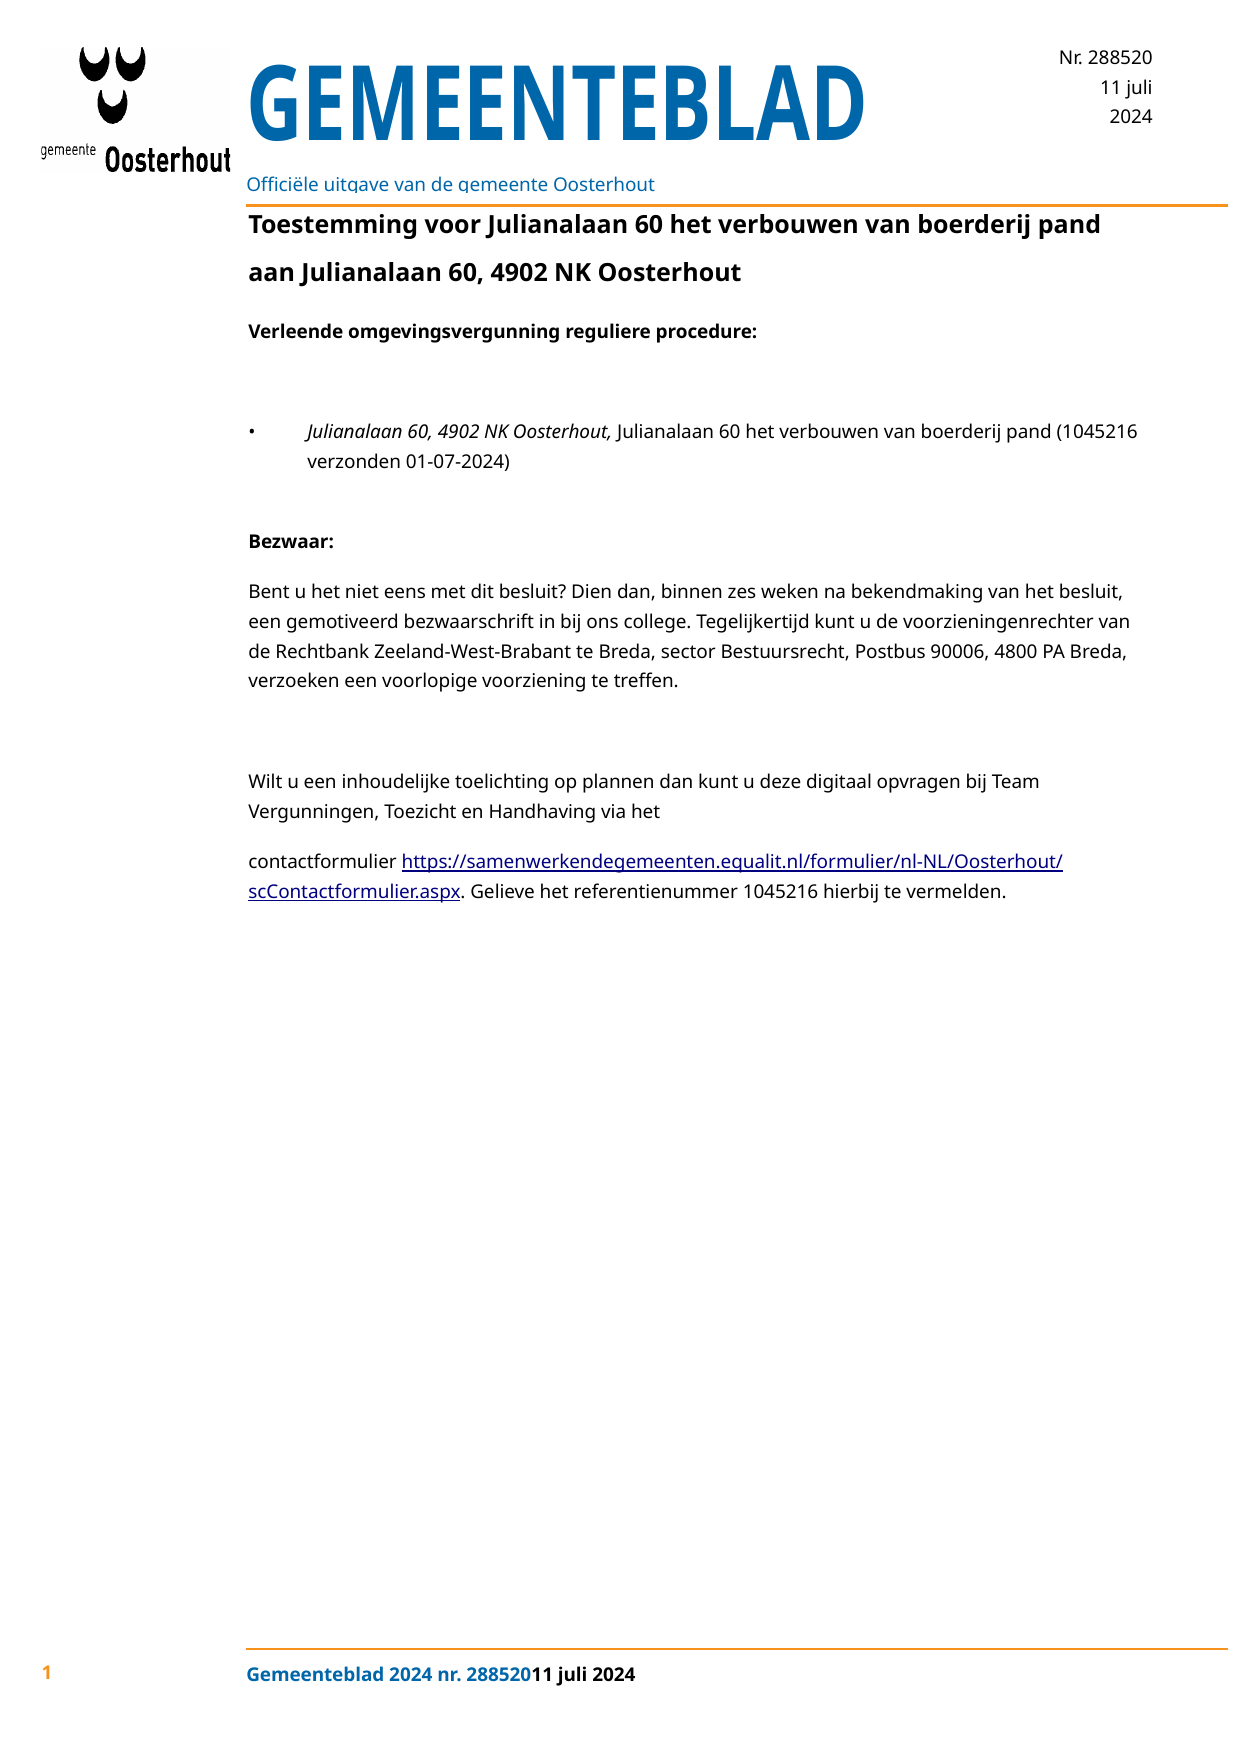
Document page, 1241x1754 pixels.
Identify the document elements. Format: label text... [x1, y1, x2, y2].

text Bezwaar: [248, 528, 1152, 554]
picture [41, 47, 231, 172]
text contactformulier https://samenwerkendegemeenten.equalit.nl/formulier/nl-NL/Oosterhout/scContactformulier.aspx. Gelieve het referentienummer 1045216 hierbij te vermelden. [248, 848, 1152, 904]
text Bent u het niet eens met dit besluit? Dien dan, binnen zes weken na bekendmaking van het besluit, een gemotiveerd bezwaarschrift in bij ons college. Tegelijkertijd kunt u de voorzieningenrechter van de Rechtbank Zeeland-West-Brabant te Breda, sector Bestuursrecht, Postbus 90006, 4800 PA Breda, verzoeken een voorlopige voorziening te treffen. [248, 579, 1152, 693]
text Toestemming voor Julianalaan 60 het verbouwen van boerderij pand aan Julianalaan 60, 4902 NK Oosterhout [248, 207, 1152, 288]
text Verleende omgevingsvergunning reguliere procedure: [248, 318, 1152, 344]
text Wilt u een inhoudelijke toelichting op plannen dan kunt u deze digitaal opvragen bij Team Vergunningen, Toezicht en Handhaving via het [248, 768, 1152, 824]
list Julianalaan 60, 4902 NK Oosterhout, Julianalaan 60 het verbouwen van boerderij pand (1045216 verzonden 01-07-2024) [248, 419, 1152, 474]
